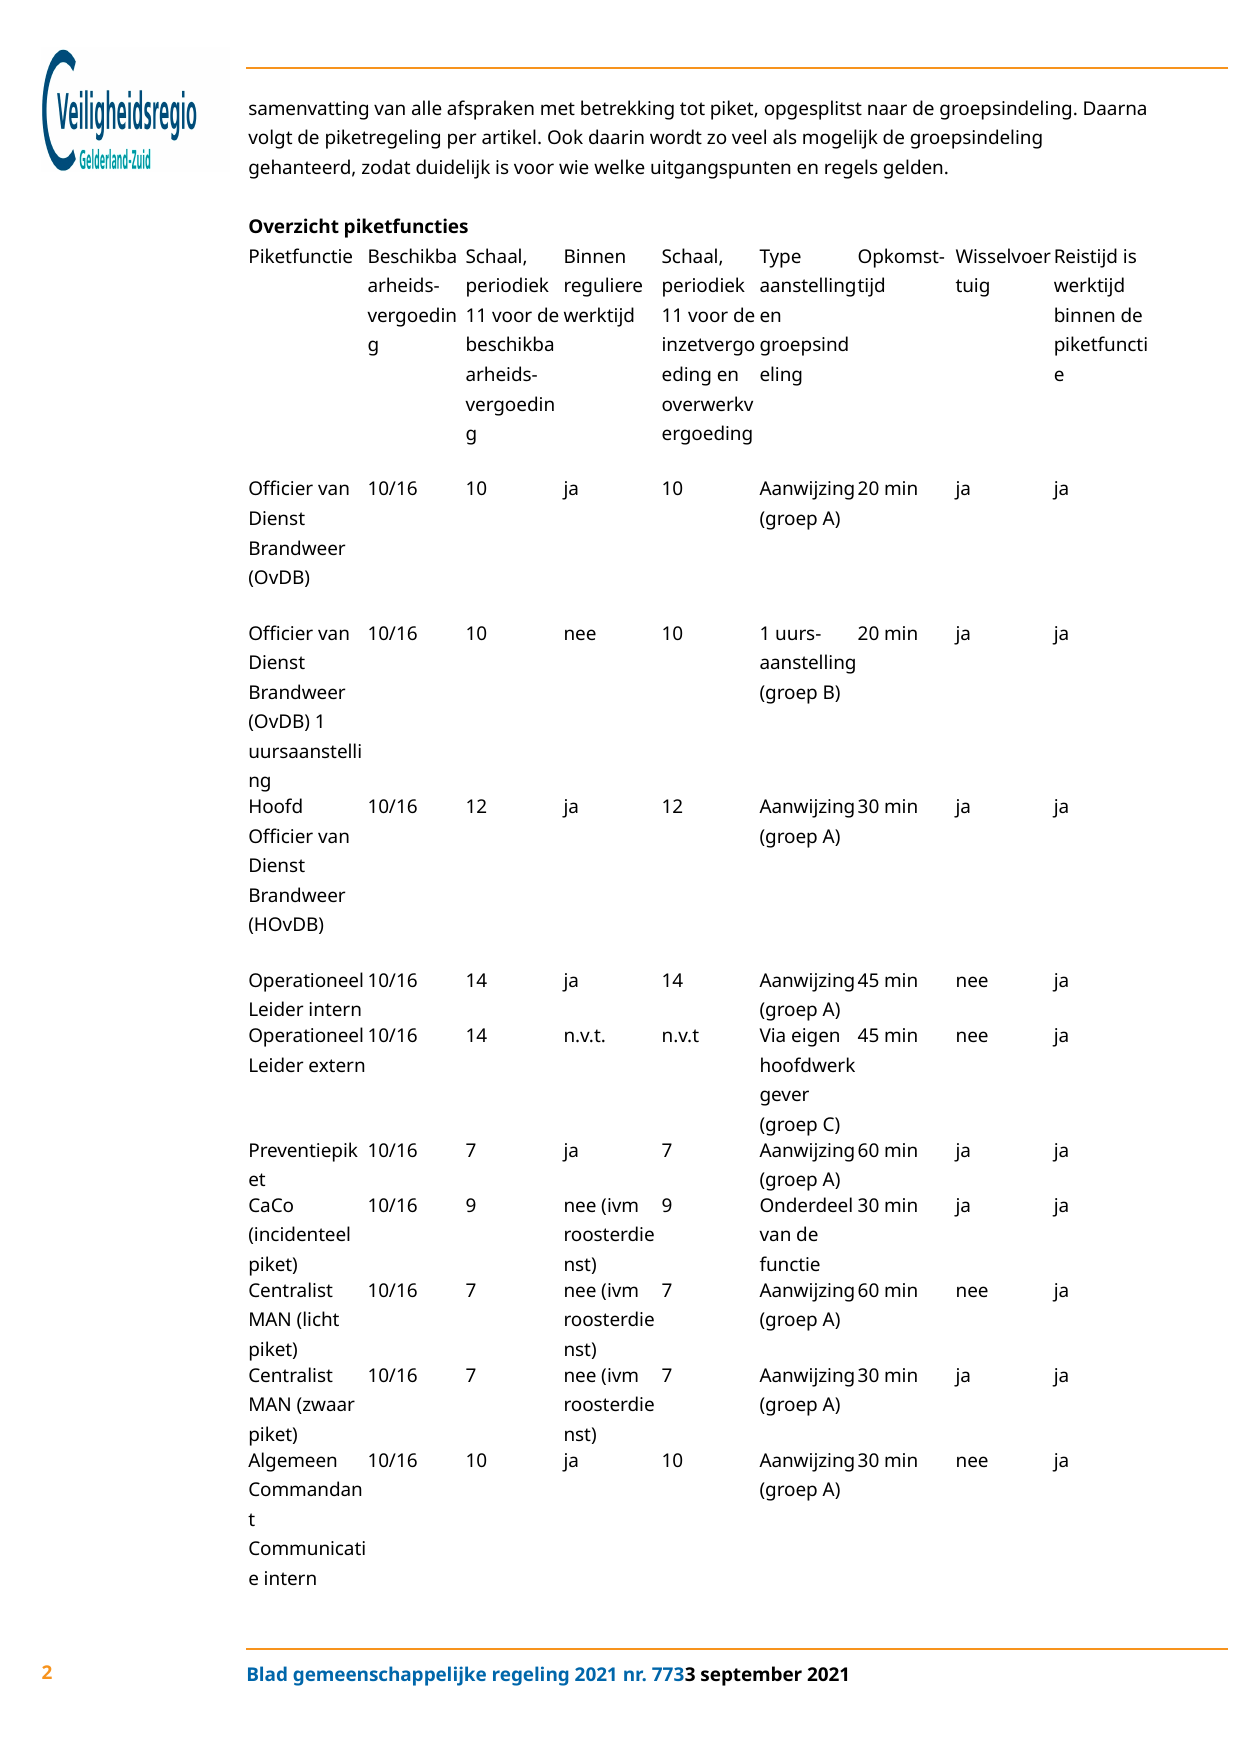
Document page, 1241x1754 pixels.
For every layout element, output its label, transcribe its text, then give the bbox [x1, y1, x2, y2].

table_cell nee [955, 967, 1053, 1022]
table_cell 7 [661, 1137, 759, 1192]
table_cell 30 min [858, 1447, 955, 1591]
table_cell nee (ivm roosterdienst) [563, 1192, 661, 1277]
table_cell n.v.t [661, 1022, 759, 1137]
table_header Opkomst- tijd [858, 243, 955, 476]
table_cell 1 uurs-aanstelling (groep B) [759, 620, 857, 793]
table_cell 45 min [858, 1022, 955, 1137]
table_cell 30 min [858, 1192, 955, 1277]
table_header Reistijd is werktijd binnen de piketfunctie [1054, 243, 1152, 476]
table_header Beschikbaarheids-vergoeding [367, 243, 465, 476]
table_cell 10/16 [367, 1277, 465, 1362]
table_cell 10/16 [367, 967, 465, 1022]
table_cell ja [955, 620, 1053, 793]
table_cell 10/16 [367, 1192, 465, 1277]
table_cell Operationeel Leider intern [248, 967, 367, 1022]
table_cell 45 min [858, 967, 955, 1022]
table_cell Aanwijzing (groep A) [759, 967, 857, 1022]
table_cell 60 min [858, 1277, 955, 1362]
table_cell 10 [465, 620, 563, 793]
table_cell ja [563, 967, 661, 1022]
table_cell 10 [661, 476, 759, 620]
table_cell Aanwijzing (groep A) [759, 1277, 857, 1362]
table_cell ja [563, 1137, 661, 1192]
table_header Schaal, periodiek 11 voor de beschikbaarheids-vergoeding [465, 243, 563, 476]
table_cell 30 min [858, 793, 955, 967]
table_cell Centralist MAN (licht piket) [248, 1277, 367, 1362]
table_cell ja [955, 1192, 1053, 1277]
text samenvatting van alle afspraken met betrekking tot piket, opgesplitst naar de groepsindeling. Daarna volgt de piketregeling per artikel. Ook daarin wordt zo veel als mogelijk de groepsindeling gehanteerd, zodat duidelijk is voor wie welke uitgangspunten en regels gelden. [248, 95, 1152, 180]
table_cell nee [955, 1277, 1053, 1362]
table_cell nee (ivm roosterdienst) [563, 1362, 661, 1447]
table_cell ja [955, 793, 1053, 967]
table_cell 60 min [858, 1137, 955, 1192]
table_cell ja [563, 793, 661, 967]
table_cell Officier van Dienst Brandweer (OvDB) 1 uursaanstelling [248, 620, 367, 793]
table_cell ja [1054, 1362, 1152, 1447]
table_cell Aanwijzing (groep A) [759, 1137, 857, 1192]
table_cell 7 [465, 1137, 563, 1192]
table_cell ja [1054, 1447, 1152, 1591]
table_cell Algemeen Commandant Communicatie intern [248, 1447, 367, 1591]
table_cell 7 [465, 1277, 563, 1362]
table_cell Aanwijzing (groep A) [759, 1362, 857, 1447]
table_cell ja [1054, 476, 1152, 620]
table_cell ja [955, 476, 1053, 620]
table_cell 14 [661, 967, 759, 1022]
table_cell 10/16 [367, 476, 465, 620]
table_cell Aanwijzing (groep A) [759, 1447, 857, 1591]
table_cell ja [1054, 1192, 1152, 1277]
table_cell Preventiepiket [248, 1137, 367, 1192]
table_cell Aanwijzing (groep A) [759, 476, 857, 620]
table_cell 10/16 [367, 620, 465, 793]
picture [41, 47, 231, 172]
table_cell ja [563, 476, 661, 620]
table_cell Onderdeel van de functie [759, 1192, 857, 1277]
table_cell 9 [661, 1192, 759, 1277]
table_cell ja [1054, 793, 1152, 967]
table_header Piketfunctie [248, 243, 367, 476]
table_cell 7 [661, 1362, 759, 1447]
table_cell 7 [661, 1277, 759, 1362]
table_cell ja [1054, 1277, 1152, 1362]
table_cell CaCo (incidenteel piket) [248, 1192, 367, 1277]
table_cell n.v.t. [563, 1022, 661, 1137]
table_cell ja [955, 1362, 1053, 1447]
table_cell 12 [661, 793, 759, 967]
table_cell nee [955, 1022, 1053, 1137]
table_cell 10/16 [367, 793, 465, 967]
table_cell 7 [465, 1362, 563, 1447]
table_cell 10 [661, 1447, 759, 1591]
table_cell ja [1054, 620, 1152, 793]
table_cell ja [1054, 967, 1152, 1022]
table_cell 14 [465, 967, 563, 1022]
table_cell 14 [465, 1022, 563, 1137]
table_cell Officier van Dienst Brandweer (OvDB) [248, 476, 367, 620]
table_cell ja [563, 1447, 661, 1591]
table_cell 10/16 [367, 1137, 465, 1192]
table_cell 9 [465, 1192, 563, 1277]
table_cell ja [1054, 1137, 1152, 1192]
table_cell 30 min [858, 1362, 955, 1447]
table_header Type aanstelling en groepsindeling [759, 243, 857, 476]
table_cell 12 [465, 793, 563, 967]
table_cell 10/16 [367, 1447, 465, 1591]
table_cell ja [955, 1137, 1053, 1192]
table_cell 10/16 [367, 1022, 465, 1137]
table_cell nee (ivm roosterdienst) [563, 1277, 661, 1362]
table_cell Hoofd Officier van Dienst Brandweer (HOvDB) [248, 793, 367, 967]
table_cell nee [563, 620, 661, 793]
table_header Wisselvoertuig [955, 243, 1053, 476]
table_cell 10 [661, 620, 759, 793]
table_header Schaal, periodiek 11 voor de inzetvergoeding en overwerkvergoeding [661, 243, 759, 476]
table_cell Aanwijzing (groep A) [759, 793, 857, 967]
text Overzicht piketfuncties [248, 213, 1152, 239]
table_cell ja [1054, 1022, 1152, 1137]
table_cell Centralist MAN (zwaar piket) [248, 1362, 367, 1447]
table_cell Operationeel Leider extern [248, 1022, 367, 1137]
table_header Binnen reguliere werktijd [563, 243, 661, 476]
table_cell 10/16 [367, 1362, 465, 1447]
table_cell nee [955, 1447, 1053, 1591]
table_cell 10 [465, 1447, 563, 1591]
table_cell Via eigen hoofdwerkgever (groep C) [759, 1022, 857, 1137]
table_cell 20 min [858, 476, 955, 620]
table_cell 20 min [858, 620, 955, 793]
table_cell 10 [465, 476, 563, 620]
